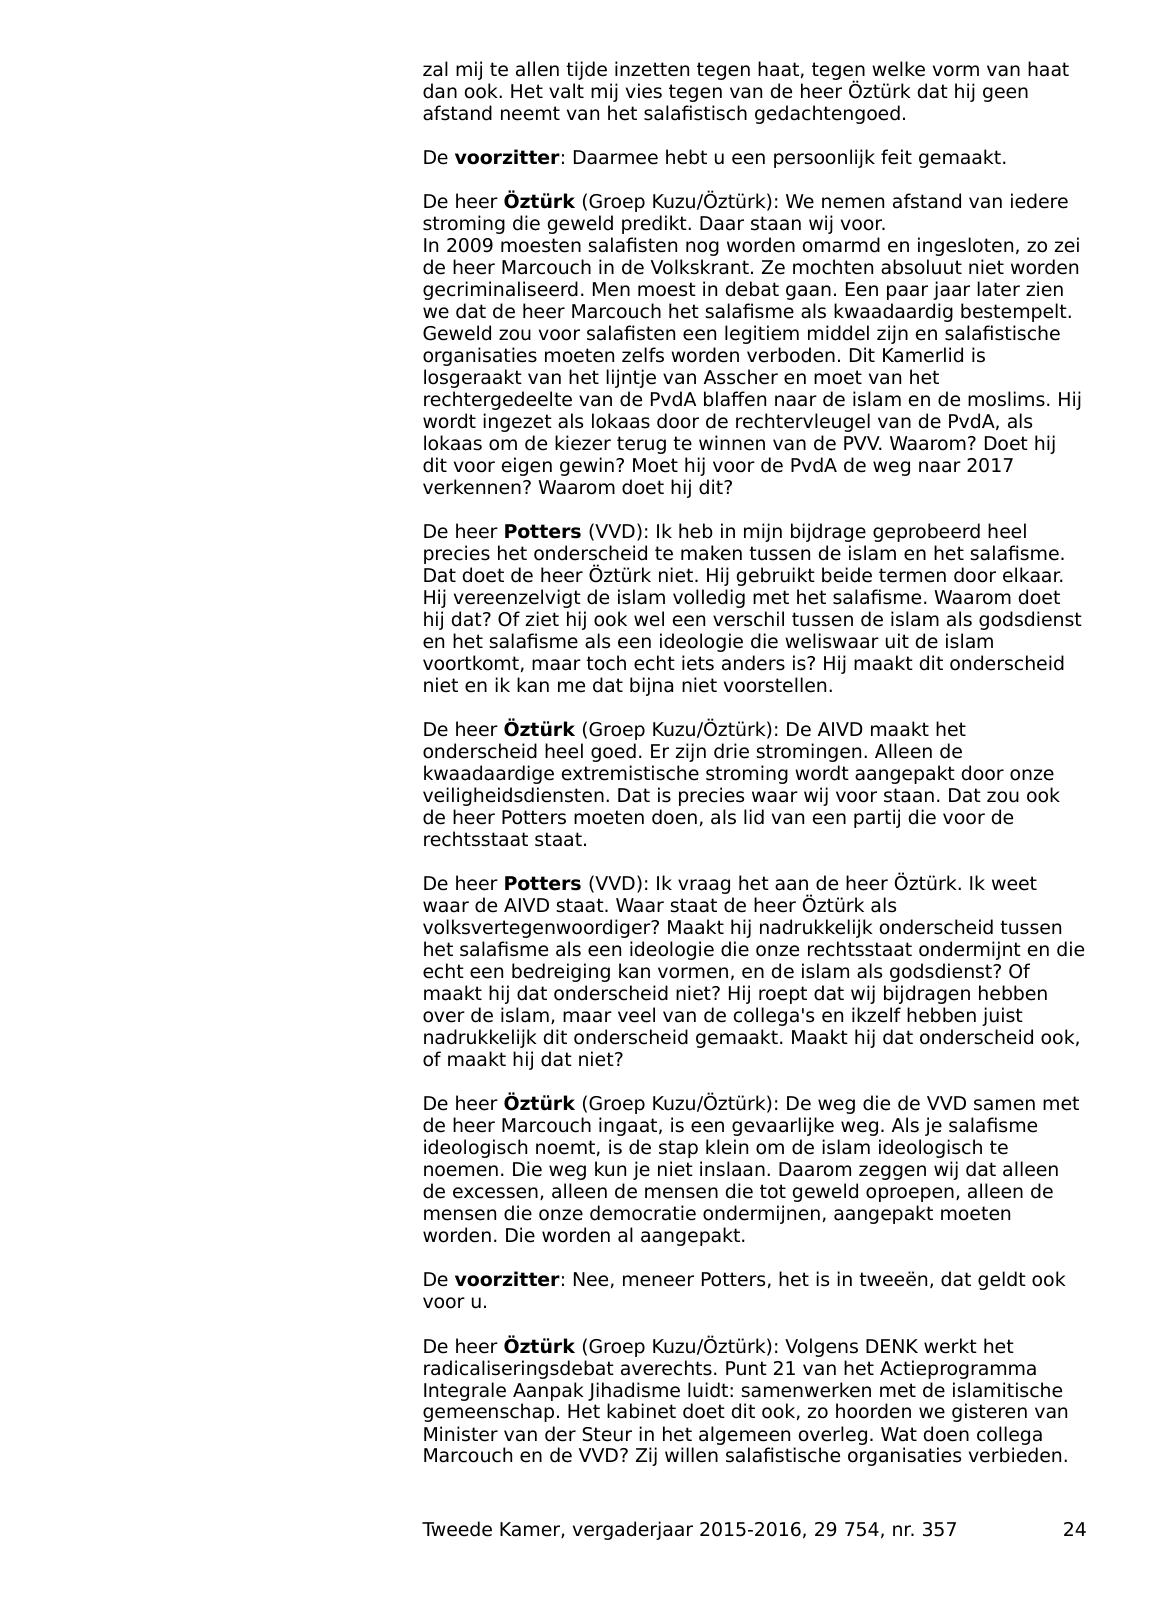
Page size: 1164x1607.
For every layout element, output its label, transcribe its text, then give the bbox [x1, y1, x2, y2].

text In 2009 moesten salafisten nog worden omarmd en ingesloten, zo zei de heer Marcouch in de Volkskrant. Ze mochten absoluut niet worden gecriminaliseerd. Men moest in debat gaan. Een paar jaar later zien we dat de heer Marcouch het salafisme als kwaadaardig bestempelt. Geweld zou voor salafisten een legitiem middel zijn en salafistische organisaties moeten zelfs worden verboden. Dit Kamerlid is losgeraakt van het lijntje van Asscher en moet van het rechtergedeelte van de PvdA blaffen naar de islam en de moslims. Hij wordt ingezet als lokaas door de rechtervleugel van de PvdA, als lokaas om de kiezer terug te winnen van de PVV. Waarom? Doet hij dit voor eigen gewin? Moet hij voor de PvdA de weg naar 2017 verkennen? Waarom doet hij dit? [422, 235, 1087, 499]
text De heer Öztürk (Groep Kuzu/Öztürk): Volgens DENK werkt het radicaliseringsdebat averechts. Punt 21 van het Actieprogramma Integrale Aanpak Jihadisme luidt: samenwerken met de islamitische gemeenschap. Het kabinet doet dit ook, zo hoorden we gisteren van Minister van der Steur in het algemeen overleg. Wat doen collega Marcouch en de VVD? Zij willen salafistische organisaties verbieden. [422, 1336, 1087, 1467]
text De heer Potters (VVD): Ik vraag het aan de heer Öztürk. Ik weet waar de AIVD staat. Waar staat de heer Öztürk als volksvertegenwoordiger? Maakt hij nadrukkelijk onderscheid tussen het salafisme als een ideologie die onze rechtsstaat ondermijnt en die echt een bedreiging kan vormen, en de islam als godsdienst? Of maakt hij dat onderscheid niet? Hij roept dat wij bijdragen hebben over de islam, maar veel van de collega's en ikzelf hebben juist nadrukkelijk dit onderscheid gemaakt. Maakt hij dat onderscheid ook, of maakt hij dat niet? [422, 873, 1087, 1071]
text De heer Öztürk (Groep Kuzu/Öztürk): De AIVD maakt het onderscheid heel goed. Er zijn drie stromingen. Alleen de kwaadaardige extremistische stroming wordt aangepakt door onze veiligheidsdiensten. Dat is precies waar wij voor staan. Dat zou ook de heer Potters moeten doen, als lid van een partij die voor de rechtsstaat staat. [422, 719, 1087, 851]
text De heer Öztürk (Groep Kuzu/Öztürk): De weg die de VVD samen met de heer Marcouch ingaat, is een gevaarlijke weg. Als je salafisme ideologisch noemt, is de stap klein om de islam ideologisch te noemen. Die weg kun je niet inslaan. Daarom zeggen wij dat alleen de excessen, alleen de mensen die tot geweld oproepen, alleen de mensen die onze democratie ondermijnen, aangepakt moeten worden. Die worden al aangepakt. [422, 1093, 1087, 1247]
text De heer Öztürk (Groep Kuzu/Öztürk): We nemen afstand van iedere stroming die geweld predikt. Daar staan wij voor. [422, 191, 1087, 235]
text De voorzitter: Daarmee hebt u een persoonlijk feit gemaakt. [422, 147, 1087, 169]
text De heer Potters (VVD): Ik heb in mijn bijdrage geprobeerd heel precies het onderscheid te maken tussen de islam en het salafisme. Dat doet de heer Öztürk niet. Hij gebruikt beide termen door elkaar. Hij vereenzelvigt de islam volledig met het salafisme. Waarom doet hij dat? Of ziet hij ook wel een verschil tussen de islam als godsdienst en het salafisme als een ideologie die weliswaar uit de islam voortkomt, maar toch echt iets anders is? Hij maakt dit onderscheid niet en ik kan me dat bijna niet voorstellen. [422, 521, 1087, 697]
text zal mij te allen tijde inzetten tegen haat, tegen welke vorm van haat dan ook. Het valt mij vies tegen van de heer Öztürk dat hij geen afstand neemt van het salafistisch gedachtengoed. [422, 59, 1087, 125]
text De voorzitter: Nee, meneer Potters, het is in tweeën, dat geldt ook voor u. [422, 1269, 1087, 1313]
